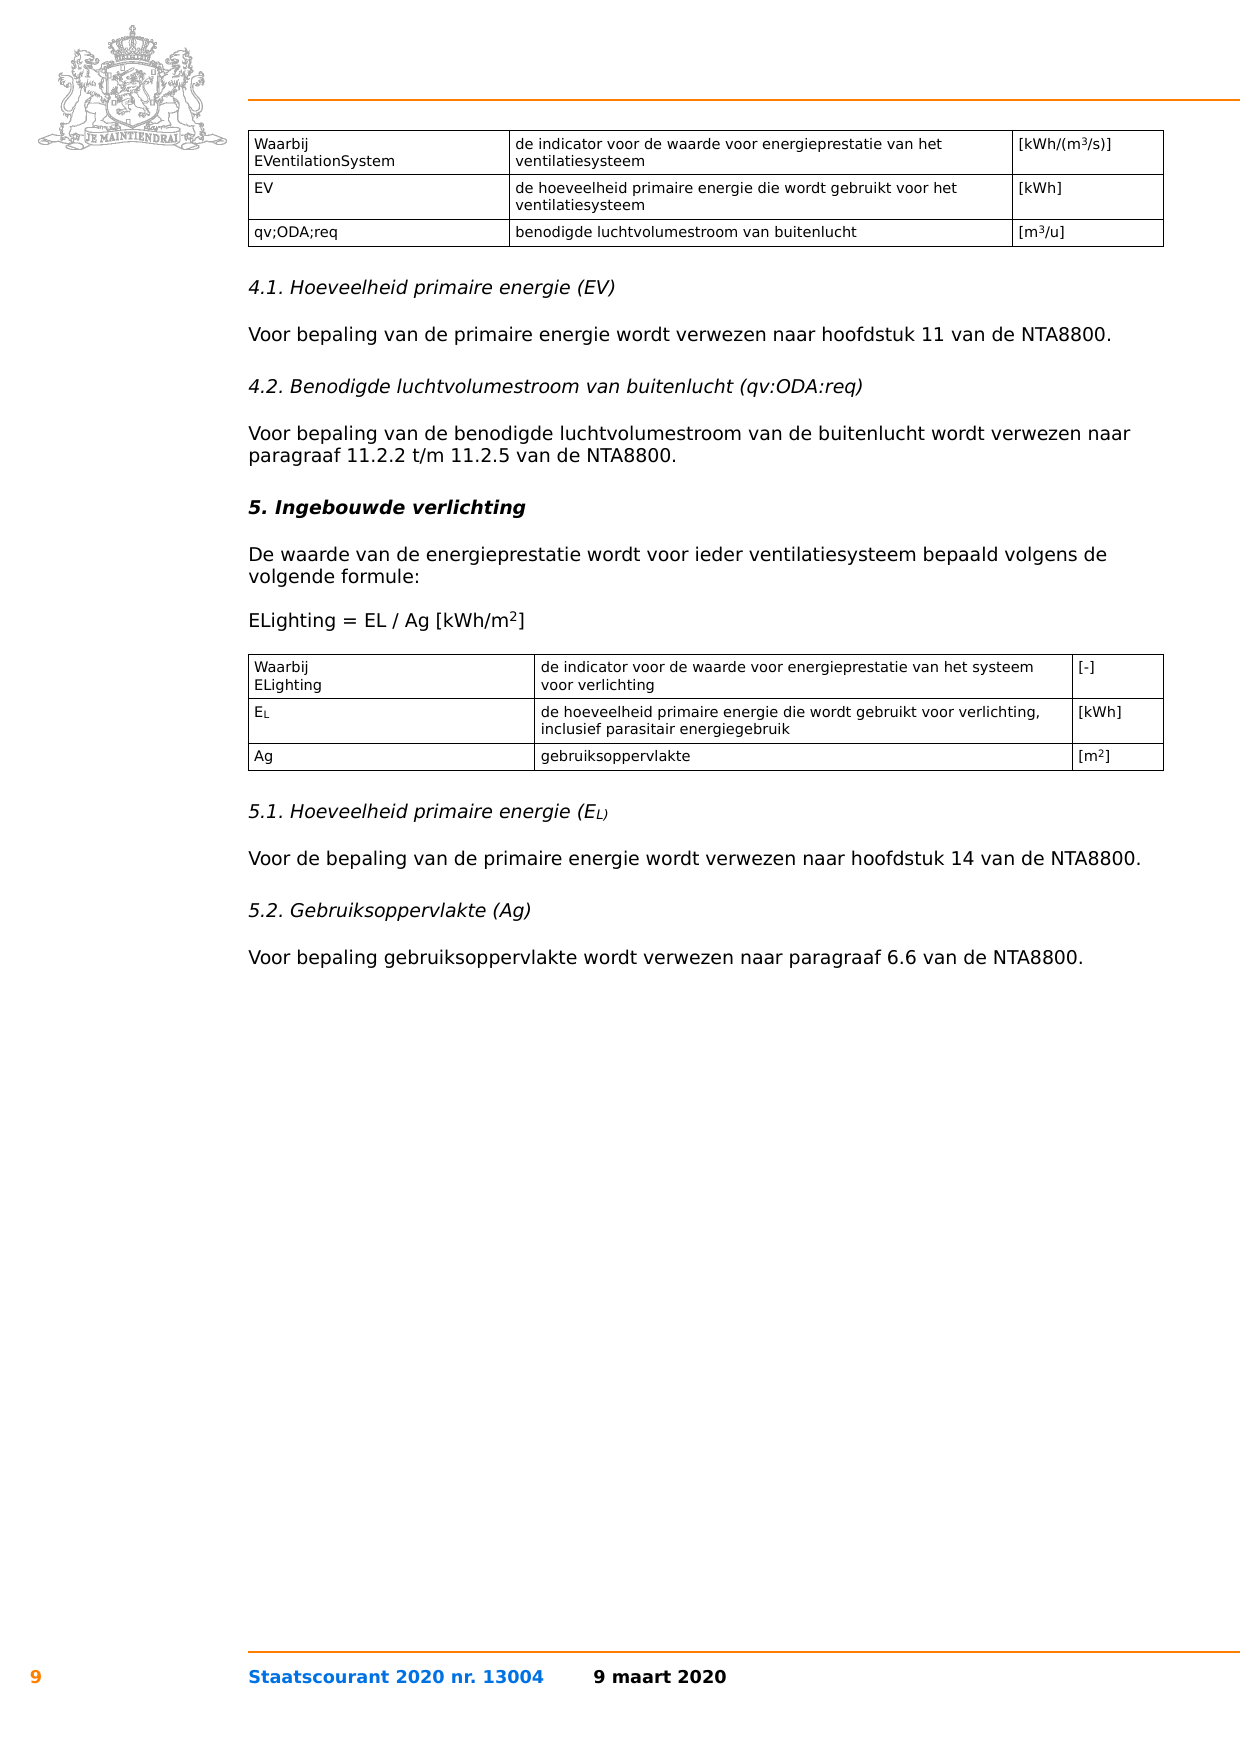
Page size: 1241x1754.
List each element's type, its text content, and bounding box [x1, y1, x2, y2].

table_cell [kWh] [1073, 699, 1163, 742]
table_header de indicator voor de waarde voor energieprestatie van het ventilatiesysteem [510, 131, 1012, 174]
table_header [kWh/(m3/s)] [1013, 131, 1163, 174]
table_cell gebruiksoppervlakte [535, 744, 1072, 770]
subtitle 5.2. Gebruiksoppervlakte (Ag) [248, 900, 1163, 922]
table_cell [m2] [1073, 744, 1163, 770]
subtitle 4.2. Benodigde luchtvolumestroom van buitenlucht (qv:ODA:req) [248, 376, 1163, 398]
table_header Waarbij ELighting [249, 655, 534, 698]
table_header Waarbij EVentilationSystem [249, 131, 509, 174]
text Voor bepaling van de primaire energie wordt verwezen naar hoofdstuk 11 van de NTA8800. [248, 324, 1163, 346]
text ELighting = EL / Ag [kWh/m2] [248, 610, 1163, 632]
table_cell EV [249, 175, 509, 219]
text Voor de bepaling van de primaire energie wordt verwezen naar hoofdstuk 14 van de NTA8800. [248, 848, 1163, 870]
text Voor bepaling gebruiksoppervlakte wordt verwezen naar paragraaf 6.6 van de NTA8800. [248, 947, 1163, 969]
text Voor bepaling van de benodigde luchtvolumestroom van de buitenlucht wordt verwezen naar paragraaf 11.2.2 t/m 11.2.5 van de NTA8800. [248, 423, 1163, 467]
table_header de indicator voor de waarde voor energieprestatie van het systeem voor verlichting [535, 655, 1072, 698]
picture [38, 25, 227, 150]
subtitle 4.1. Hoeveelheid primaire energie (EV) [248, 277, 1163, 299]
subtitle 5.1. Hoeveelheid primaire energie (EL) [248, 801, 1163, 823]
table_cell EL [249, 699, 534, 742]
table_cell Ag [249, 744, 534, 770]
table_cell [m3/u] [1013, 220, 1163, 246]
table_cell de hoeveelheid primaire energie die wordt gebruikt voor het ventilatiesysteem [510, 175, 1012, 219]
table_cell de hoeveelheid primaire energie die wordt gebruikt voor verlichting, inclusief parasitair energiegebruik [535, 699, 1072, 742]
subtitle 5. Ingebouwde verlichting [248, 497, 1163, 519]
text De waarde van de energieprestatie wordt voor ieder ventilatiesysteem bepaald volgens de volgende formule: [248, 544, 1163, 588]
table_cell benodigde luchtvolumestroom van buitenlucht [510, 220, 1012, 246]
table_cell [kWh] [1013, 175, 1163, 219]
table_header [-] [1073, 655, 1163, 698]
table_cell qv;ODA;req [249, 220, 509, 246]
